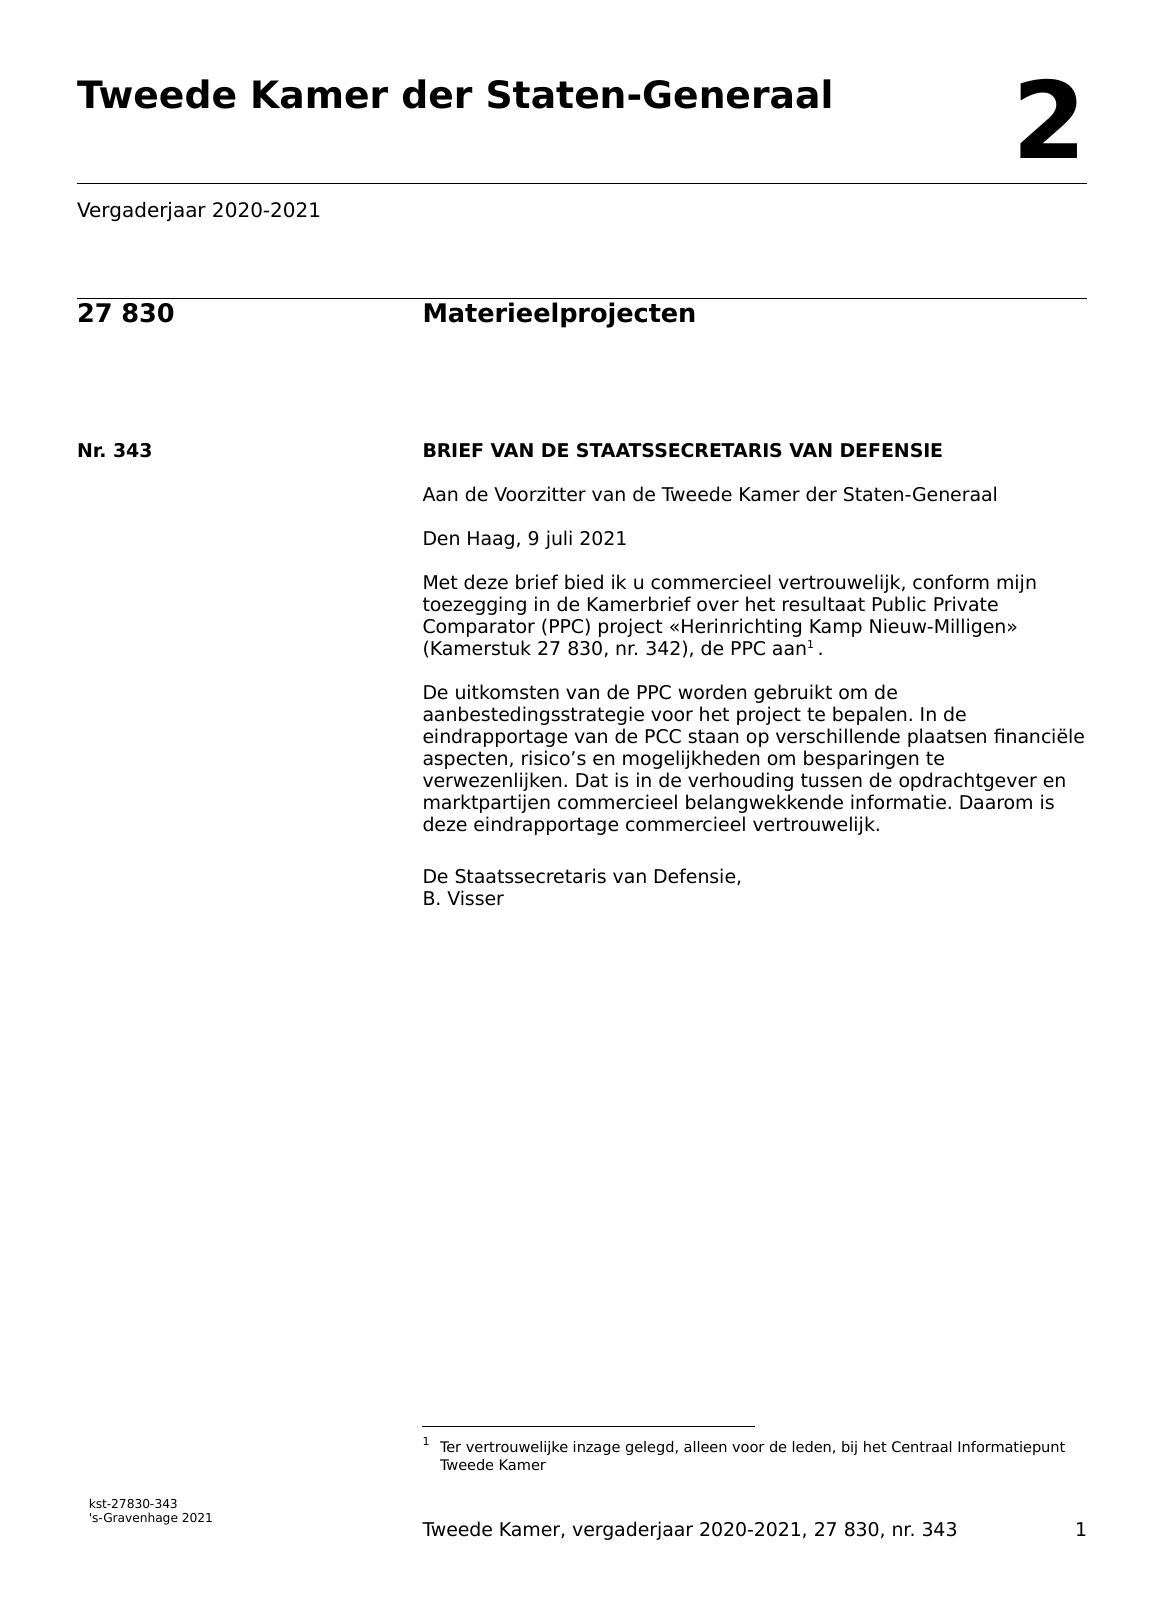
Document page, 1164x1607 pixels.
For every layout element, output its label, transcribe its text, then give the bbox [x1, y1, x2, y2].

text De Staatssecretaris van Defensie, B. Visser [422, 866, 1087, 910]
table_header 2 [886, 59, 1087, 183]
text Ter vertrouwelijke inzage gelegd, alleen voor de leden, bij het Centraal Informatiepunt Tweede Kamer [422, 1435, 1087, 1474]
subtitle 27 830 Materieelprojecten [77, 299, 1087, 329]
table_header Tweede Kamer der Staten-Generaal [77, 59, 886, 183]
text Aan de Voorzitter van de Tweede Kamer der Staten-Generaal [422, 484, 1087, 506]
text Met deze brief bied ik u commercieel vertrouwelijk, conform mijn toezegging in de Kamerbrief over het resultaat Public Private Comparator (PPC) project «Herinrichting Kamp Nieuw-Milligen» (Kamerstuk 27 830, nr. 342), de PPC aan. [422, 572, 1087, 660]
subtitle Nr. 343 BRIEF VAN DE STAATSSECRETARIS VAN DEFENSIE [77, 440, 1087, 462]
text 's-Gravenhage 2021 [88, 1511, 323, 1525]
text De uitkomsten van de PPC worden gebruikt om de aanbestedingsstrategie voor het project te bepalen. In de eindrapportage van de PCC staan op verschillende plaatsen financiële aspecten, risico’s en mogelijkheden om besparingen te verwezenlijken. Dat is in de verhouding tussen de opdrachtgever en marktpartijen commercieel belangwekkende informatie. Daarom is deze eindrapportage commercieel vertrouwelijk. [422, 682, 1087, 836]
text Den Haag, 9 juli 2021 [422, 528, 1087, 550]
text kst-27830-343 [88, 1497, 323, 1511]
table_cell Vergaderjaar 2020-2021 [77, 184, 1087, 298]
